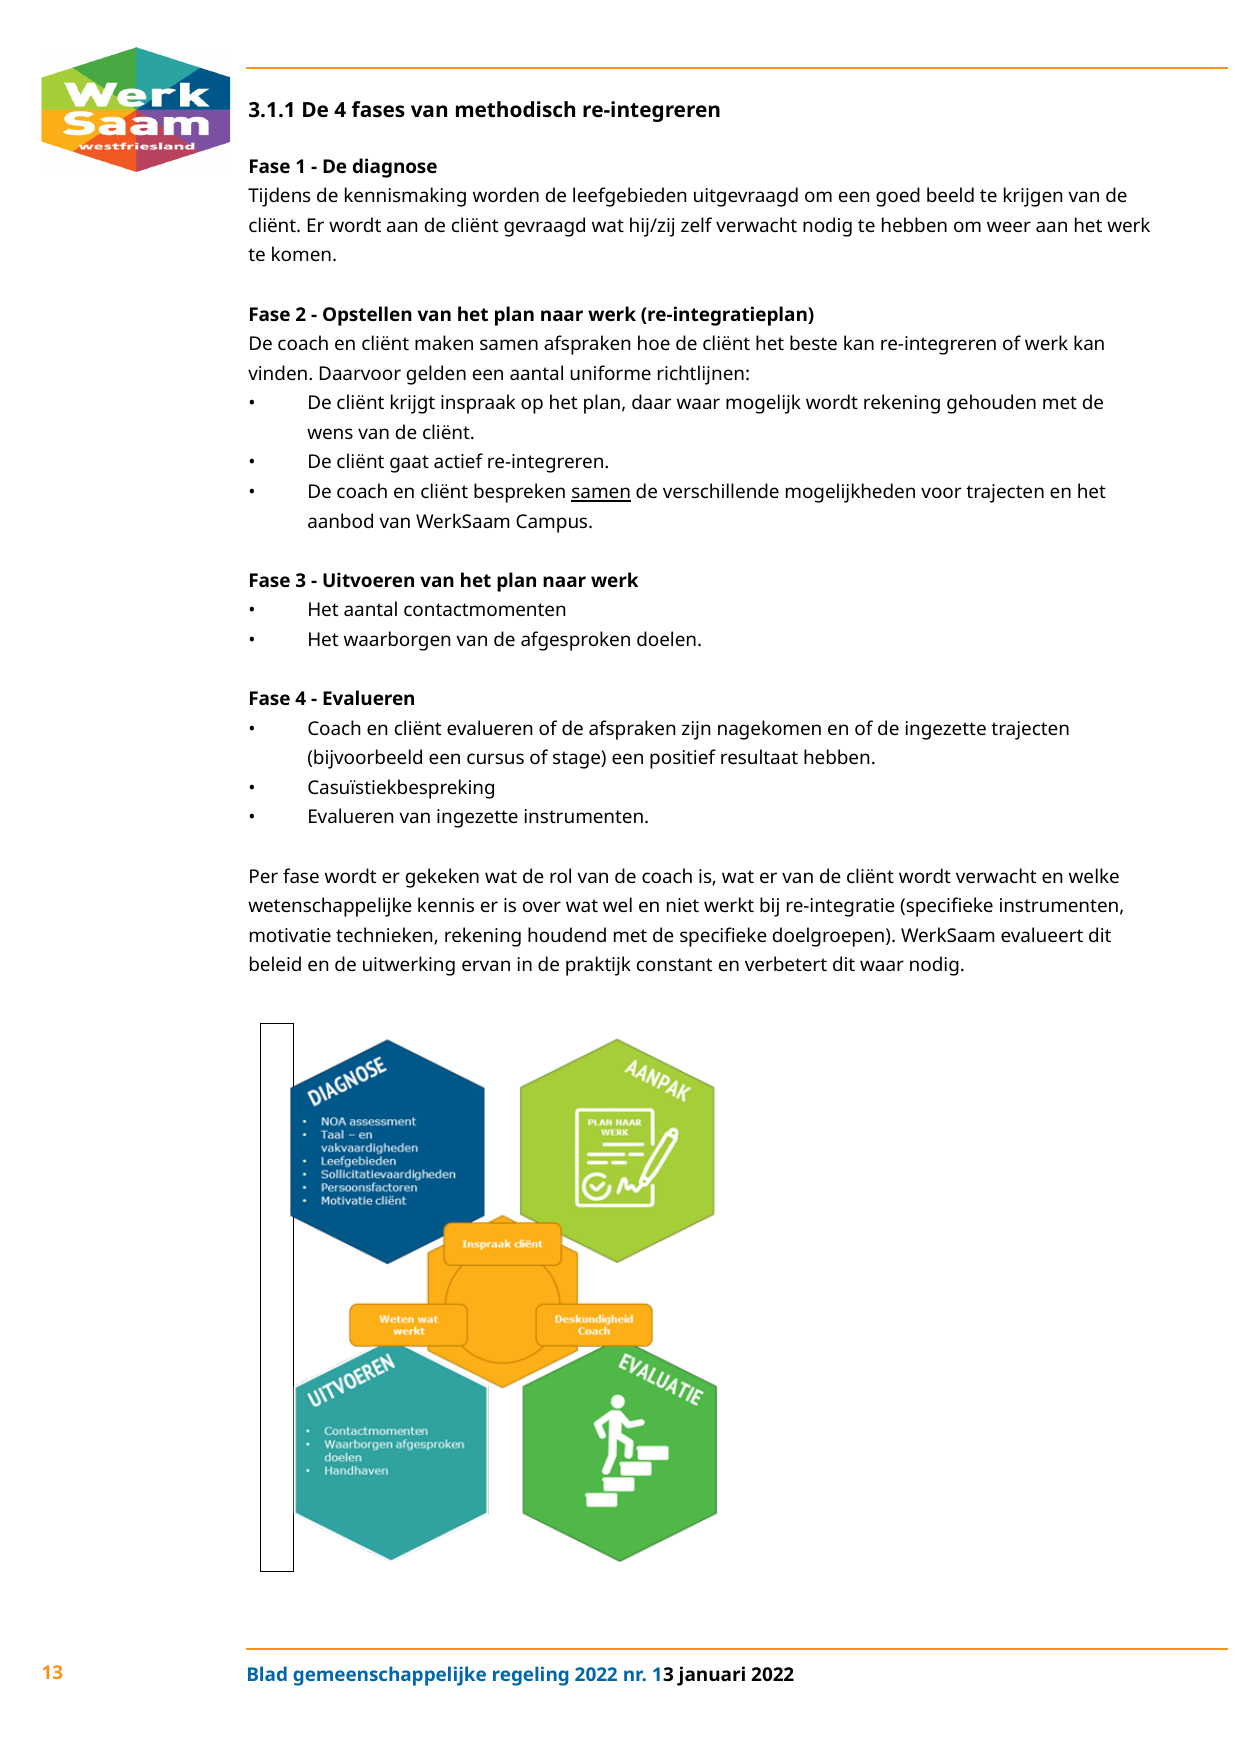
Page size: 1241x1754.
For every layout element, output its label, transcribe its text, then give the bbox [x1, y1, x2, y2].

text De coach en cliënt maken samen afspraken hoe de cliënt het beste kan re-integreren of werk kan vinden. Daarvoor gelden een aantal uniforme richtlijnen: [248, 330, 1152, 386]
text Fase 1 - De diagnose [248, 153, 1152, 178]
text Fase 4 - Evalueren [248, 685, 1152, 711]
picture [41, 47, 231, 172]
list Evalueren van ingezette instrumenten. [248, 804, 1152, 829]
list Het waarborgen van de afgesproken doelen. [248, 626, 1152, 652]
list Het aantal contactmomenten [248, 597, 1152, 622]
text Fase 3 - Uitvoeren van het plan naar werk [248, 567, 1152, 593]
text Fase 2 - Opstellen van het plan naar werk (re-integratieplan) [248, 301, 1152, 326]
list Coach en cliënt evalueren of de afspraken zijn nagekomen en of de ingezette trajecten (bijvoorbeeld een cursus of stage) een positief resultaat hebben. [248, 715, 1152, 770]
text Tijdens de kennismaking worden de leefgebieden uitgevraagd om een goed beeld te krijgen van de cliënt. Er wordt aan de cliënt gevraagd wat hij/zij zelf verwacht nodig te hebben om weer aan het werk te komen. [248, 182, 1152, 267]
list De cliënt krijgt inspraak op het plan, daar waar mogelijk wordt rekening gehouden met de wens van de cliënt. [248, 389, 1152, 445]
list De cliënt gaat actief re-integreren. [248, 449, 1152, 474]
picture [268, 1031, 742, 1563]
text 3.1.1 De 4 fases van methodisch re-integreren [248, 95, 1152, 123]
text Per fase wordt er gekeken wat de rol van de coach is, wat er van de cliënt wordt verwacht en welke wetenschappelijke kennis er is over wat wel en niet werkt bij re-integratie (specifieke instrumenten, motivatie technieken, rekening houdend met de specifieke doelgroepen). WerkSaam evalueert dit beleid en de uitwerking ervan in de praktijk constant en verbetert dit waar nodig. [248, 863, 1152, 977]
list Casuïstiekbespreking [248, 774, 1152, 800]
list De coach en cliënt bespreken samen de verschillende mogelijkheden voor trajecten en het aanbod van WerkSaam Campus. [248, 478, 1152, 533]
